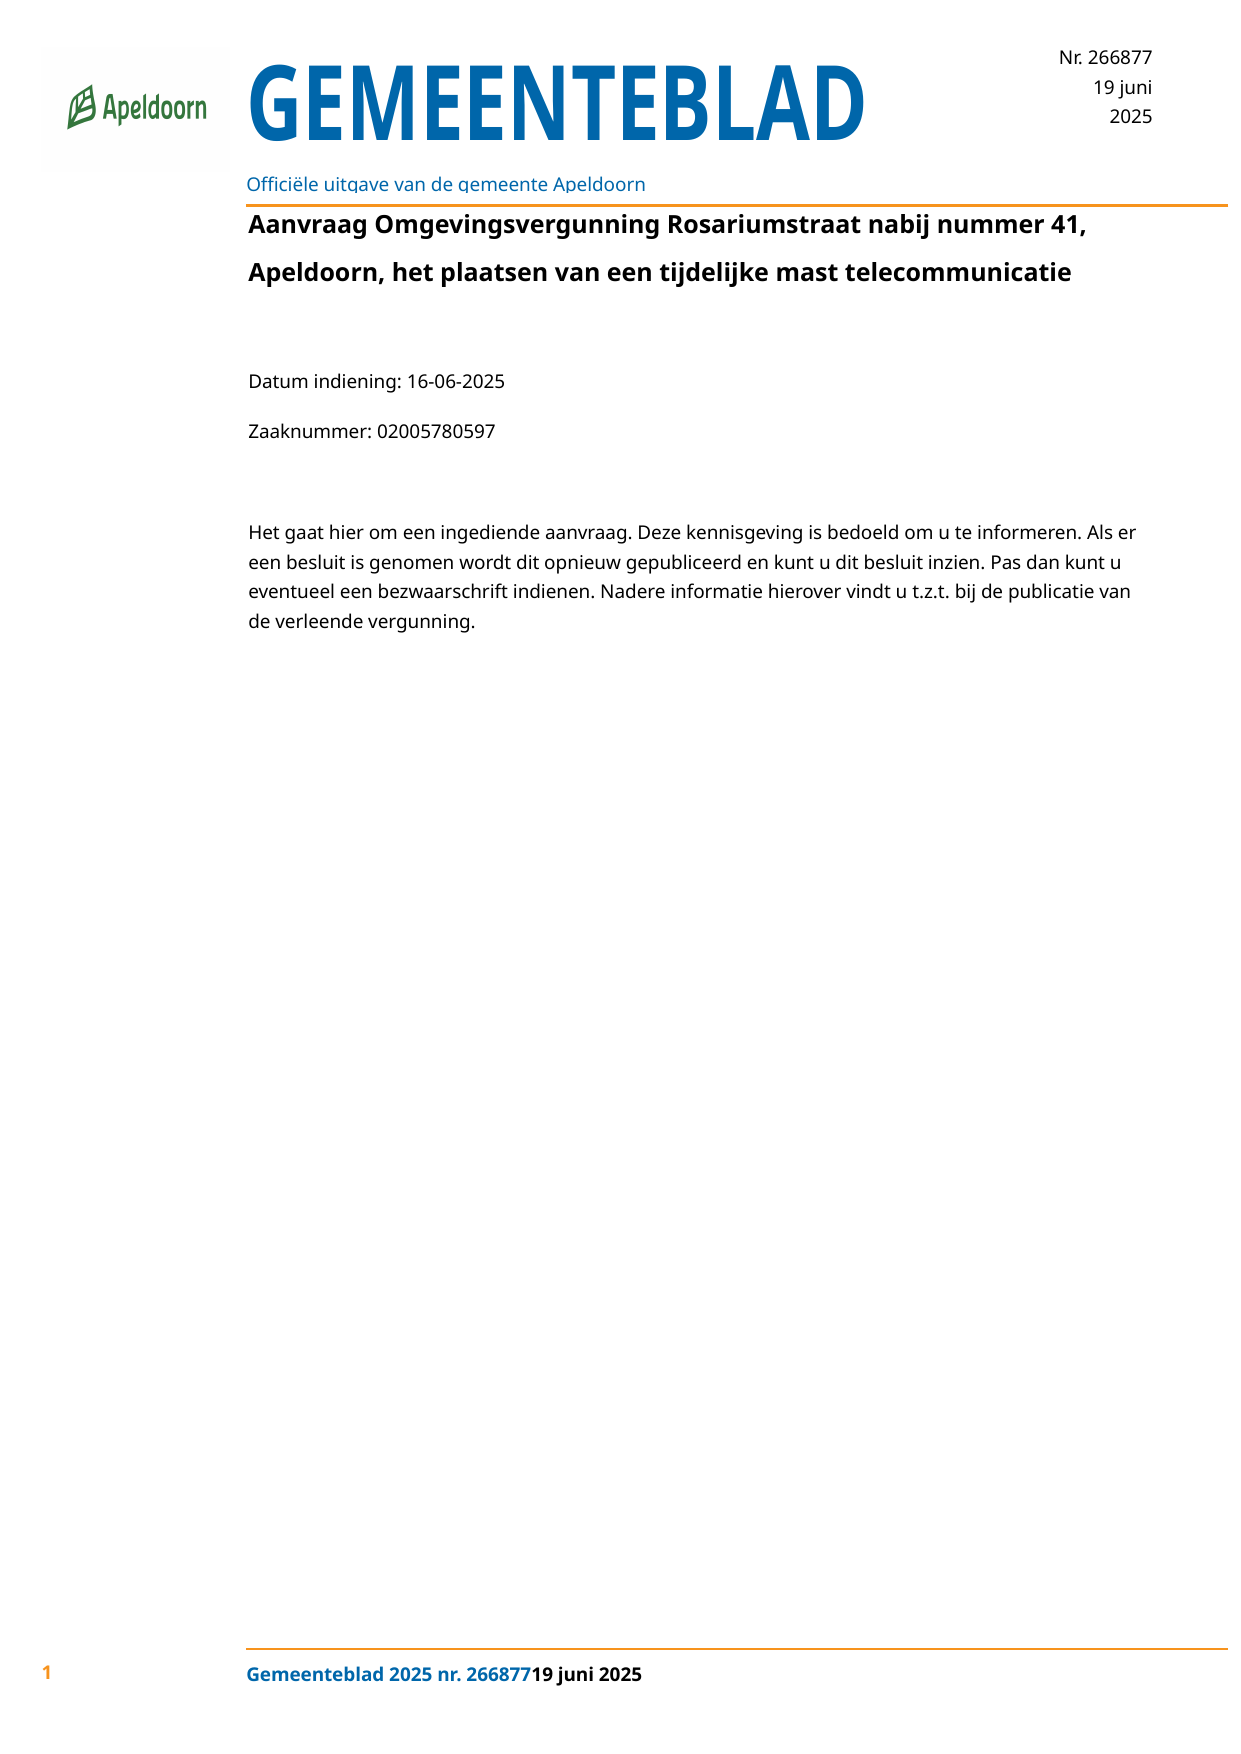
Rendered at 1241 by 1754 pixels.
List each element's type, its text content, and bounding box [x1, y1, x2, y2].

picture [41, 47, 231, 172]
text Het gaat hier om een ingediende aanvraag. Deze kennisgeving is bedoeld om u te informeren. Als er een besluit is genomen wordt dit opnieuw gepubliceerd en kunt u dit besluit inzien. Pas dan kunt u eventueel een bezwaarschrift indienen. Nadere informatie hierover vindt u t.z.t. bij de publicatie van de verleende vergunning. [248, 519, 1152, 634]
text Zaaknummer: 02005780597 [248, 419, 1152, 444]
text Aanvraag Omgevingsvergunning Rosariumstraat nabij nummer 41, Apeldoorn, het plaatsen van een tijdelijke mast telecommunicatie [248, 207, 1152, 288]
text Datum indiening: 16-06-2025 [248, 368, 1152, 394]
